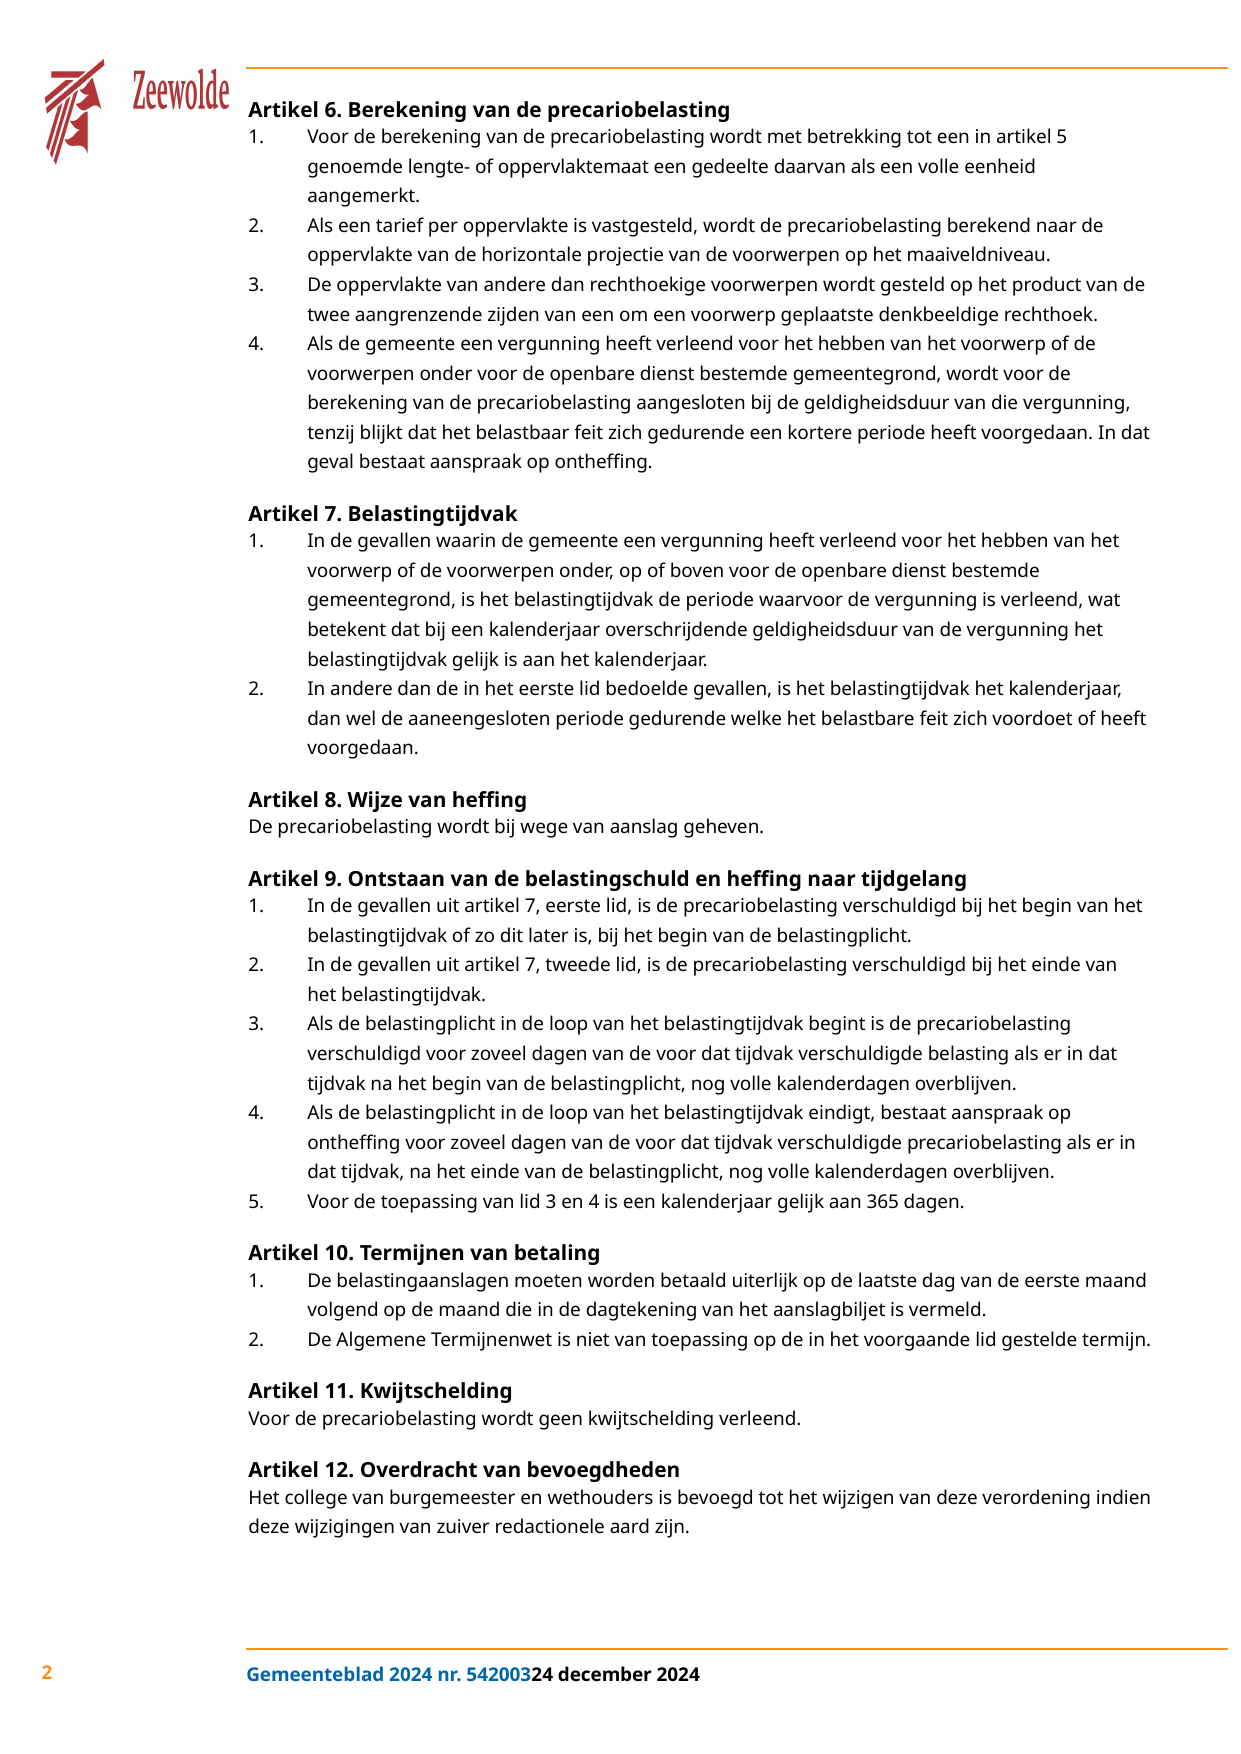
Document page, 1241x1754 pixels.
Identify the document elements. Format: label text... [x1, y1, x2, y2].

list In de gevallen waarin de gemeente een vergunning heeft verleend voor het hebben van het voorwerp of de voorwerpen onder, op of boven voor de openbare dienst bestemde gemeentegrond, is het belastingtijdvak de periode waarvoor de vergunning is verleend, wat betekent dat bij een kalenderjaar overschrijdende geldigheidsduur van de vergunning het belastingtijdvak gelijk is aan het kalenderjaar. [248, 527, 1152, 672]
list Als de gemeente een vergunning heeft verleend voor het hebben van het voorwerp of de voorwerpen onder voor de openbare dienst bestemde gemeentegrond, wordt voor de berekening van de precariobelasting aangesloten bij de geldigheidsduur van die vergunning, tenzij blijkt dat het belastbaar feit zich gedurende een kortere periode heeft voorgedaan. In dat geval bestaat aanspraak op ontheffing. [248, 330, 1152, 474]
list Voor de toepassing van lid 3 en 4 is een kalenderjaar gelijk aan 365 dagen. [248, 1188, 1152, 1214]
list De belastingaanslagen moeten worden betaald uiterlijk op de laatste dag van de eerste maand volgend op de maand die in de dagtekening van het aanslagbiljet is vermeld. [248, 1267, 1152, 1322]
list Voor de berekening van de precariobelasting wordt met betrekking tot een in artikel 5 genoemde lengte- of oppervlaktemaat een gedeelte daarvan als een volle eenheid aangemerkt. [248, 123, 1152, 208]
text Artikel 8. Wijze van heffing [248, 785, 1152, 813]
text Artikel 12. Overdracht van bevoegdheden [248, 1455, 1152, 1484]
text Artikel 11. Kwijtschelding [248, 1377, 1152, 1405]
list In de gevallen uit artikel 7, eerste lid, is de precariobelasting verschuldigd bij het begin van het belastingtijdvak of zo dit later is, bij het begin van de belastingplicht. [248, 892, 1152, 948]
text De precariobelasting wordt bij wege van aanslag geheven. [248, 813, 1152, 839]
list Als een tarief per oppervlakte is vastgesteld, wordt de precariobelasting berekend naar de oppervlakte van de horizontale projectie van de voorwerpen op het maaiveldniveau. [248, 212, 1152, 267]
list Als de belastingplicht in de loop van het belastingtijdvak eindigt, bestaat aanspraak op ontheffing voor zoveel dagen van de voor dat tijdvak verschuldigde precariobelasting als er in dat tijdvak, na het einde van de belastingplicht, nog volle kalenderdagen overblijven. [248, 1099, 1152, 1184]
list De oppervlakte van andere dan rechthoekige voorwerpen wordt gesteld op het product van de twee aangrenzende zijden van een om een voorwerp geplaatste denkbeeldige rechthoek. [248, 271, 1152, 326]
text Artikel 7. Belastingtijdvak [248, 499, 1152, 527]
text Voor de precariobelasting wordt geen kwijtschelding verleend. [248, 1405, 1152, 1431]
text Artikel 6. Berekening van de precariobelasting [248, 95, 1152, 123]
text Artikel 10. Termijnen van betaling [248, 1238, 1152, 1267]
picture [41, 47, 231, 172]
list De Algemene Termijnenwet is niet van toepassing op de in het voorgaande lid gestelde termijn. [248, 1326, 1152, 1352]
list In andere dan de in het eerste lid bedoelde gevallen, is het belastingtijdvak het kalenderjaar, dan wel de aaneengesloten periode gedurende welke het belastbare feit zich voordoet of heeft voorgedaan. [248, 675, 1152, 760]
text Artikel 9. Ontstaan van de belastingschuld en heffing naar tijdgelang [248, 864, 1152, 892]
text Het college van burgemeester en wethouders is bevoegd tot het wijzigen van deze verordening indien deze wijzigingen van zuiver redactionele aard zijn. [248, 1484, 1152, 1539]
list In de gevallen uit artikel 7, tweede lid, is de precariobelasting verschuldigd bij het einde van het belastingtijdvak. [248, 951, 1152, 1007]
list Als de belastingplicht in de loop van het belastingtijdvak begint is de precariobelasting verschuldigd voor zoveel dagen van de voor dat tijdvak verschuldigde belasting als er in dat tijdvak na het begin van de belastingplicht, nog volle kalenderdagen overblijven. [248, 1011, 1152, 1096]
